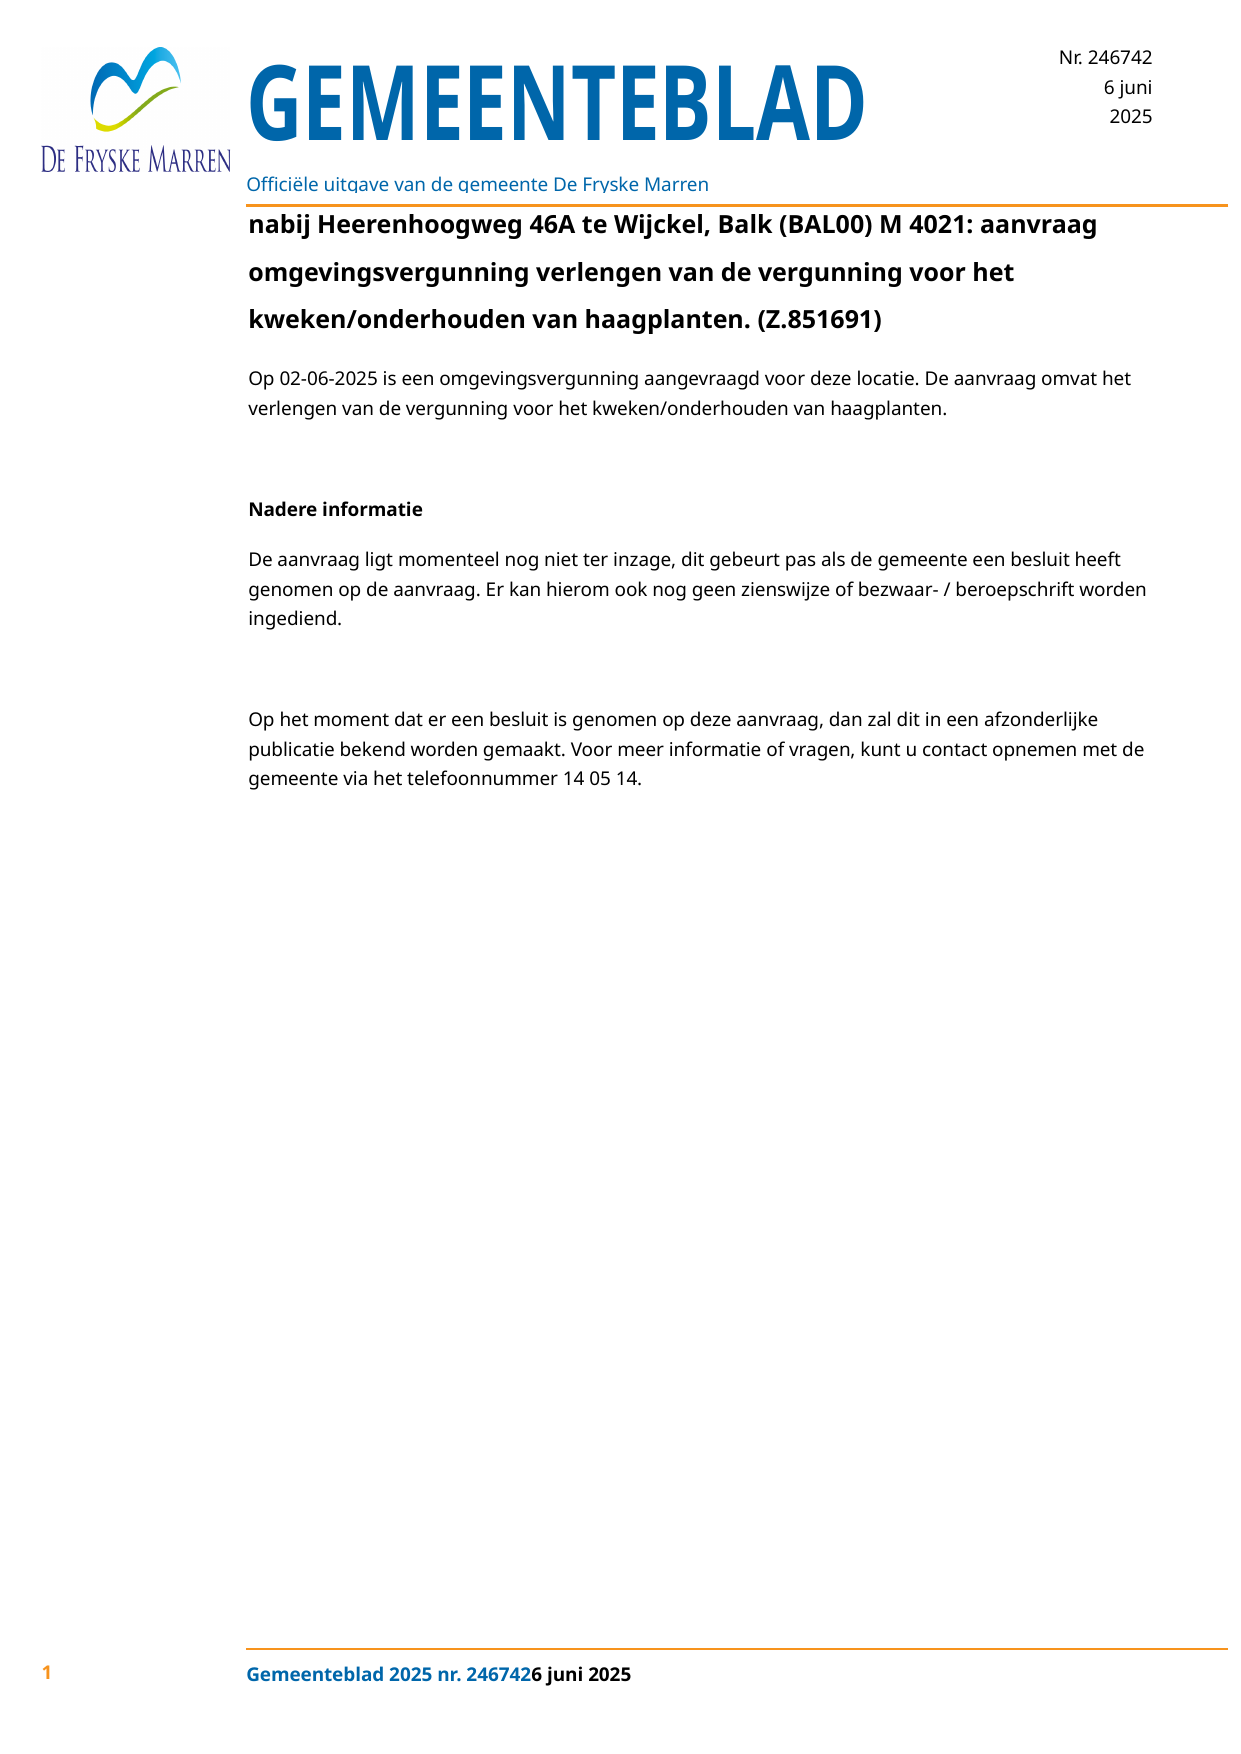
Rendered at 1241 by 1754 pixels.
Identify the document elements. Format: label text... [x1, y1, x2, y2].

text De aanvraag ligt momenteel nog niet ter inzage, dit gebeurt pas als de gemeente een besluit heeft genomen op de aanvraag. Er kan hierom ook nog geen zienswijze of bezwaar- / beroepschrift worden ingediend. [248, 546, 1152, 631]
text Op het moment dat er een besluit is genomen op deze aanvraag, dan zal dit in een afzonderlijke publicatie bekend worden gemaakt. Voor meer informatie of vragen, kunt u contact opnemen met de gemeente via het telefoonnummer 14 05 14. [248, 706, 1152, 791]
text nabij Heerenhoogweg 46A te Wijckel, Balk (BAL00) M 4021: aanvraag omgevingsvergunning verlengen van de vergunning voor het kweken/onderhouden van haagplanten. (Z.851691) [248, 207, 1152, 336]
text Nadere informatie [248, 496, 1152, 522]
text Op 02-06-2025 is een omgevingsvergunning aangevraagd voor deze locatie. De aanvraag omvat het verlengen van de vergunning voor het kweken/onderhouden van haagplanten. [248, 366, 1152, 421]
picture [41, 47, 231, 172]
